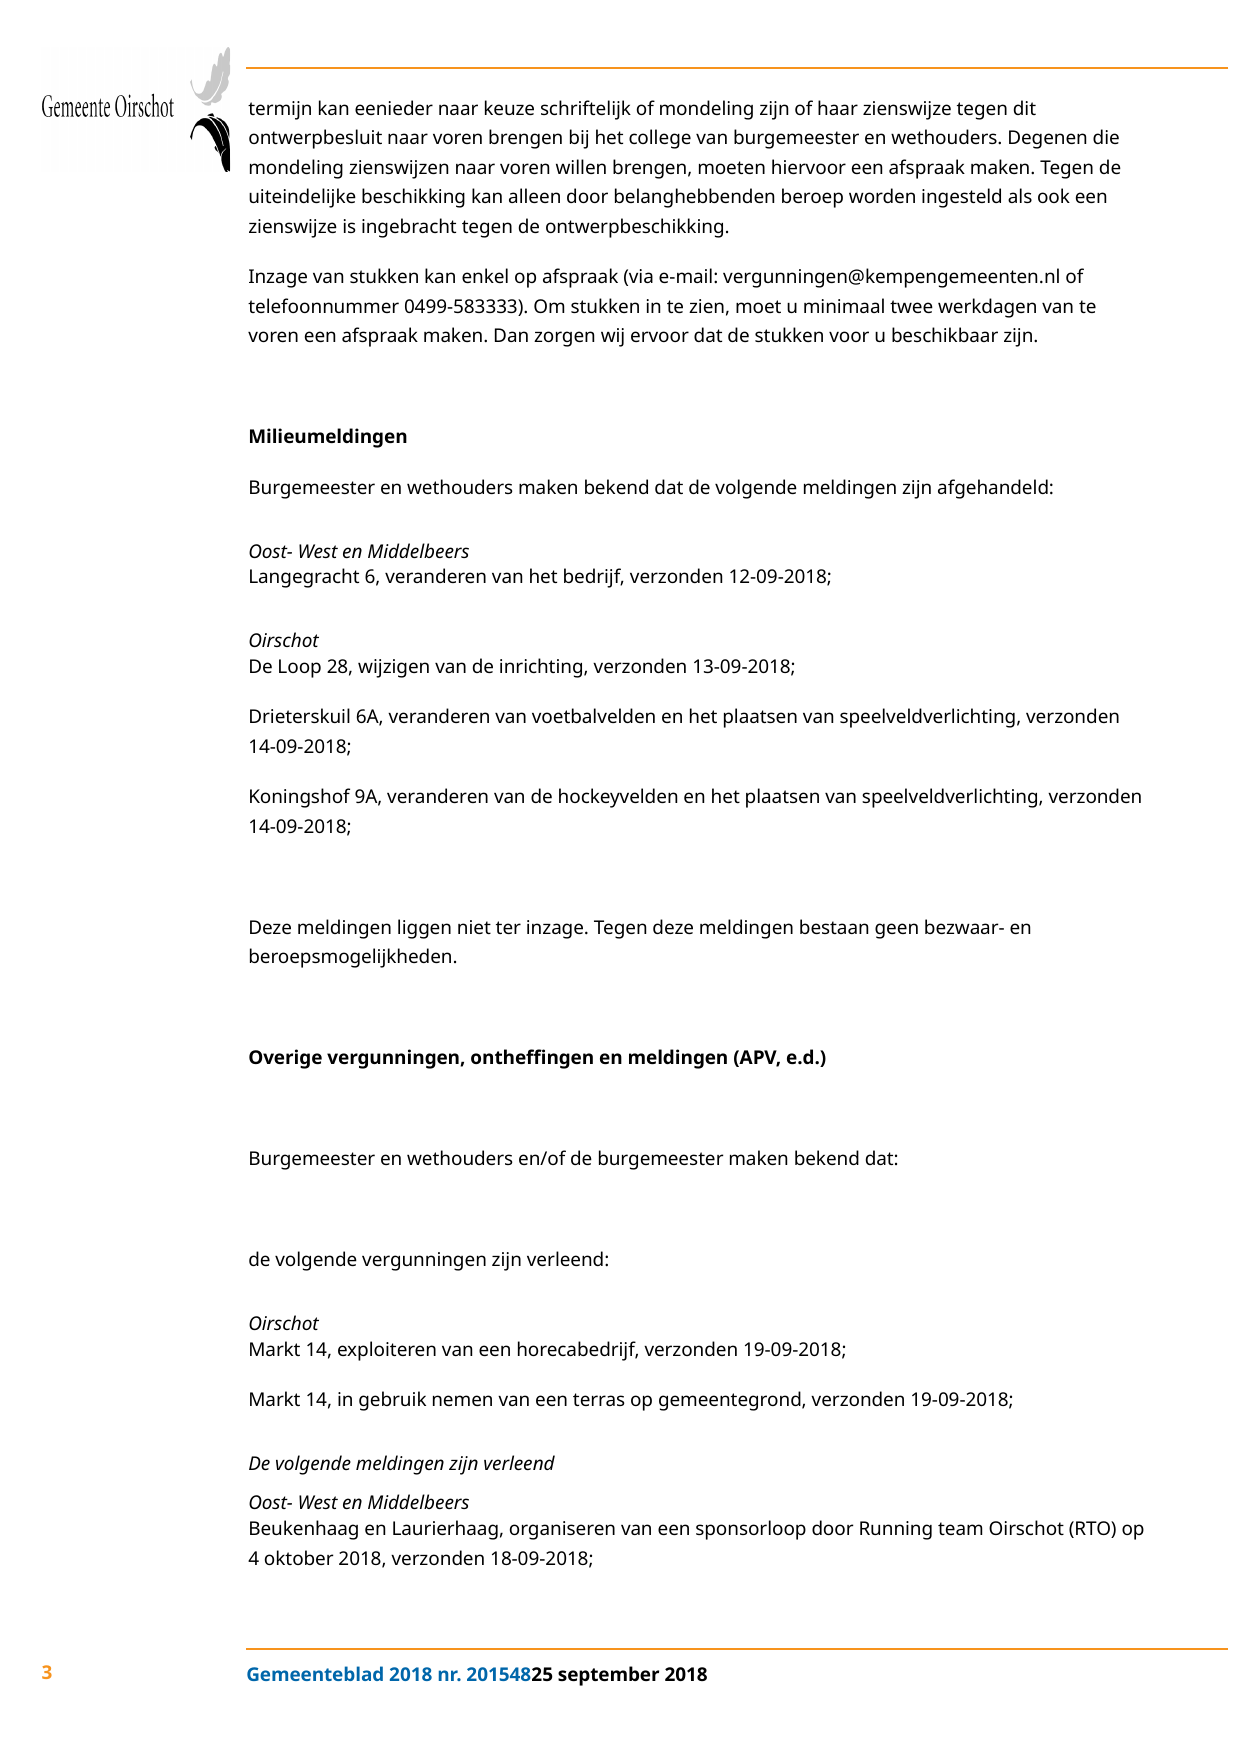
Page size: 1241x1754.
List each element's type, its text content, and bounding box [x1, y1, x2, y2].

text Deze meldingen liggen niet ter inzage. Tegen deze meldingen bestaan geen bezwaar- en beroepsmogelijkheden. [248, 914, 1152, 969]
text Oirschot [248, 1310, 1152, 1336]
text Burgemeester en wethouders maken bekend dat de volgende meldingen zijn afgehandeld: [248, 474, 1152, 500]
text Inzage van stukken kan enkel op afspraak (via e-mail: vergunningen@kempengemeenten.nl of telefoonnummer 0499-583333). Om stukken in te zien, moet u minimaal twee werkdagen van te voren een afspraak maken. Dan zorgen wij ervoor dat de stukken voor u beschikbaar zijn. [248, 263, 1152, 348]
picture [41, 47, 231, 172]
text Oost- West en Middelbeers [248, 538, 1152, 564]
text Drieterskuil 6A, veranderen van voetbalvelden en het plaatsen van speelveldverlichting, verzonden 14-09-2018; [248, 704, 1152, 759]
text termijn kan eenieder naar keuze schriftelijk of mondeling zijn of haar zienswijze tegen dit ontwerpbesluit naar voren brengen bij het college van burgemeester en wethouders. Degenen die mondeling zienswijzen naar voren willen brengen, moeten hiervoor een afspraak maken. Tegen de uiteindelijke beschikking kan alleen door belanghebbenden beroep worden ingesteld als ook een zienswijze is ingebracht tegen de ontwerpbeschikking. [248, 95, 1152, 239]
text Beukenhaag en Laurierhaag, organiseren van een sponsorloop door Running team Oirschot (RTO) op 4 oktober 2018, verzonden 18-09-2018; [248, 1515, 1152, 1571]
text Markt 14, exploiteren van een horecabedrijf, verzonden 19-09-2018; [248, 1336, 1152, 1362]
text De volgende meldingen zijn verleend [248, 1450, 1152, 1476]
text Overige vergunningen, ontheffingen en meldingen (APV, e.d.) [248, 1044, 1152, 1070]
text De Loop 28, wijzigen van de inrichting, verzonden 13-09-2018; [248, 653, 1152, 679]
text Burgemeester en wethouders en/of de burgemeester maken bekend dat: [248, 1145, 1152, 1171]
text Oost- West en Middelbeers [248, 1489, 1152, 1515]
text Markt 14, in gebruik nemen van een terras op gemeentegrond, verzonden 19-09-2018; [248, 1386, 1152, 1412]
text Koningshof 9A, veranderen van de hockeyvelden en het plaatsen van speelveldverlichting, verzonden 14-09-2018; [248, 784, 1152, 839]
text de volgende vergunningen zijn verleend: [248, 1246, 1152, 1272]
text Milieumeldingen [248, 423, 1152, 449]
text Langegracht 6, veranderen van het bedrijf, verzonden 12-09-2018; [248, 564, 1152, 589]
text Oirschot [248, 628, 1152, 653]
